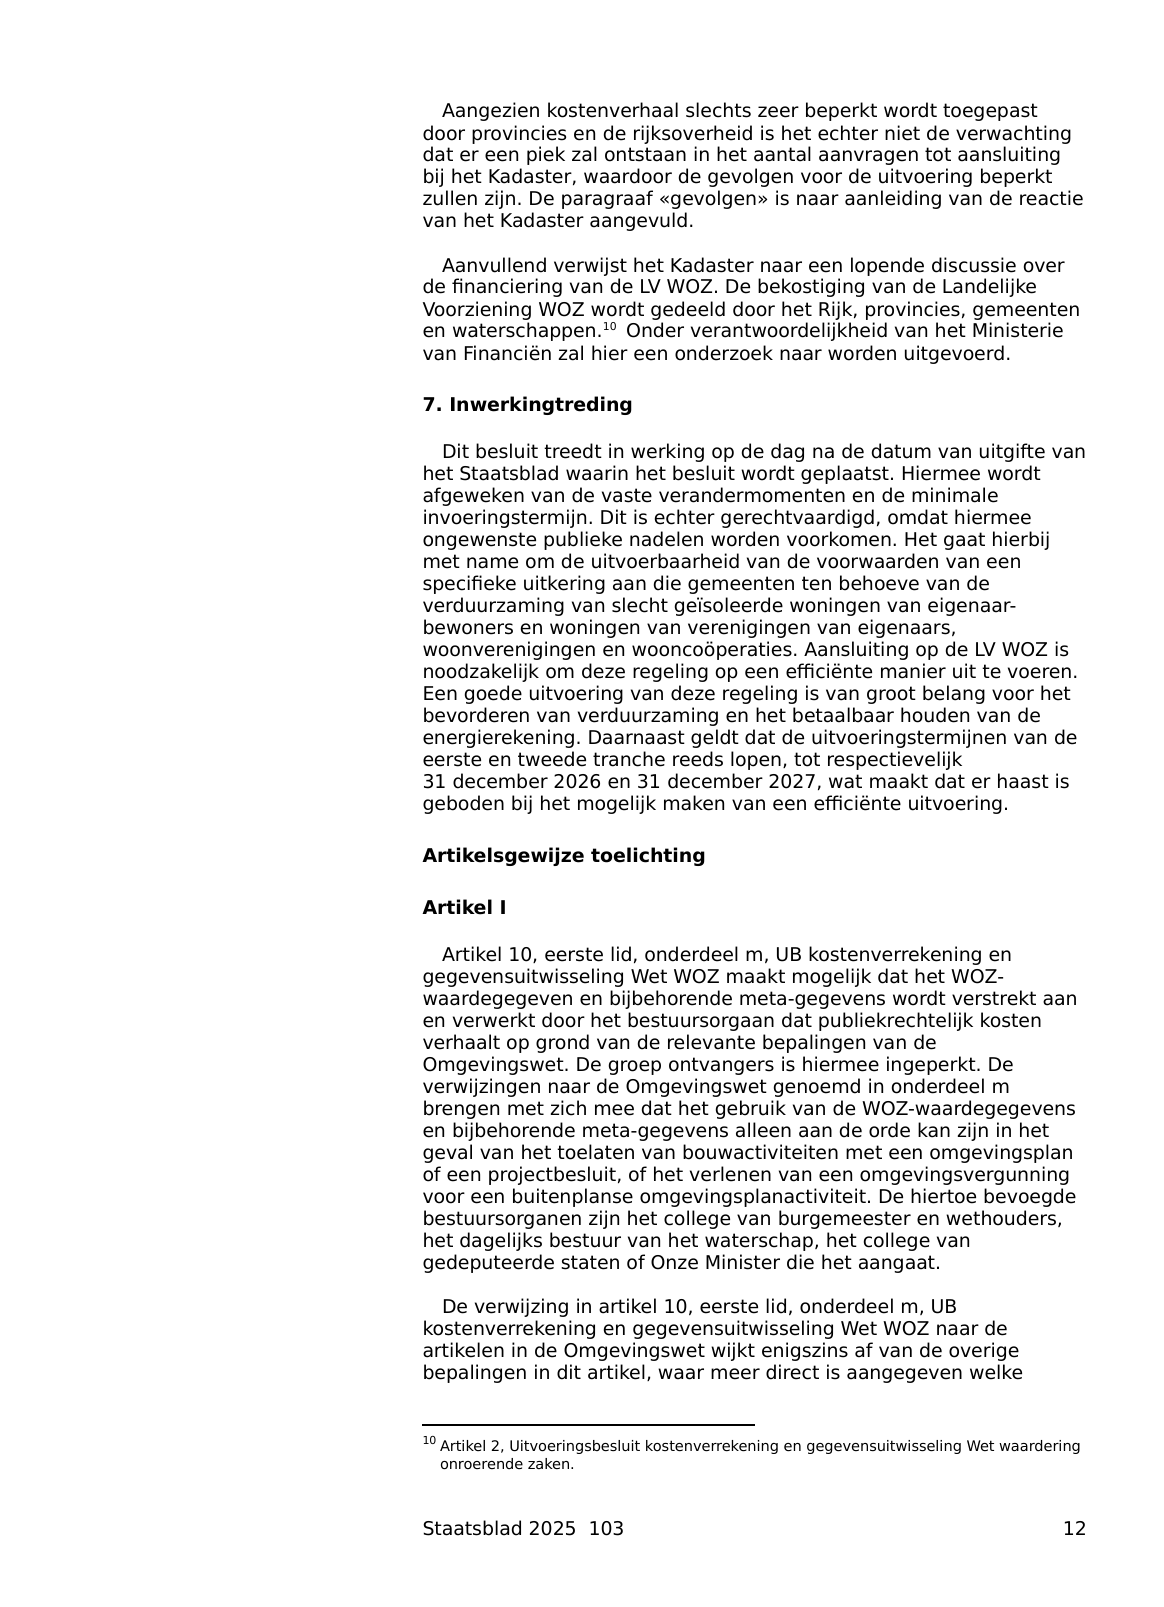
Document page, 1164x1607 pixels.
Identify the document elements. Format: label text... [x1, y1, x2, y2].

subtitle Artikel I [422, 897, 1087, 919]
subtitle Artikelsgewijze toelichting [422, 845, 1087, 867]
text Aanvullend verwijst het Kadaster naar een lopende discussie over de financiering van de LV WOZ. De bekostiging van de Landelijke Voorziening WOZ wordt gedeeld door het Rijk, provincies, gemeenten en waterschappen. Onder verantwoordelijkheid van het Ministerie van Financiën zal hier een onderzoek naar worden uitgevoerd. [422, 254, 1087, 364]
subtitle 7. Inwerkingtreding [422, 394, 1087, 416]
text Aangezien kostenverhaal slechts zeer beperkt wordt toegepast door provincies en de rijksoverheid is het echter niet de verwachting dat er een piek zal ontstaan in het aantal aanvragen tot aansluiting bij het Kadaster, waardoor de gevolgen voor de uitvoering beperkt zullen zijn. De paragraaf «gevolgen» is naar aanleiding van de reactie van het Kadaster aangevuld. [422, 100, 1087, 232]
text Dit besluit treedt in werking op de dag na de datum van uitgifte van het Staatsblad waarin het besluit wordt geplaatst. Hiermee wordt afgeweken van de vaste verandermomenten en de minimale invoeringstermijn. Dit is echter gerechtvaardigd, omdat hiermee ongewenste publieke nadelen worden voorkomen. Het gaat hierbij met name om de uitvoerbaarheid van de voorwaarden van een specifieke uitkering aan die gemeenten ten behoeve van de verduurzaming van slecht geïsoleerde woningen van eigenaar-bewoners en woningen van verenigingen van eigenaars, woonverenigingen en wooncoöperaties. Aansluiting op de LV WOZ is noodzakelijk om deze regeling op een efficiënte manier uit te voeren. Een goede uitvoering van deze regeling is van groot belang voor het bevorderen van verduurzaming en het betaalbaar houden van de energierekening. Daarnaast geldt dat de uitvoeringstermijnen van de eerste en tweede tranche reeds lopen, tot respectievelijk 31 december 2026 en 31 december 2027, wat maakt dat er haast is geboden bij het mogelijk maken van een efficiënte uitvoering. [422, 441, 1087, 815]
text Artikel 2, Uitvoeringsbesluit kostenverrekening en gegevensuitwisseling Wet waardering onroerende zaken. [422, 1434, 1087, 1473]
text Artikel 10, eerste lid, onderdeel m, UB kostenverrekening en gegevensuitwisseling Wet WOZ maakt mogelijk dat het WOZ-waardegegeven en bijbehorende meta-gegevens wordt verstrekt aan en verwerkt door het bestuursorgaan dat publiekrechtelijk kosten verhaalt op grond van de relevante bepalingen van de Omgevingswet. De groep ontvangers is hiermee ingeperkt. De verwijzingen naar de Omgevingswet genoemd in onderdeel m brengen met zich mee dat het gebruik van de WOZ-waardegegevens en bijbehorende meta-gegevens alleen aan de orde kan zijn in het geval van het toelaten van bouwactiviteiten met een omgevingsplan of een projectbesluit, of het verlenen van een omgevingsvergunning voor een buitenplanse omgevingsplanactiviteit. De hiertoe bevoegde bestuursorganen zijn het college van burgemeester en wethouders, het dagelijks bestuur van het waterschap, het college van gedeputeerde staten of Onze Minister die het aangaat. [422, 944, 1087, 1274]
text De verwijzing in artikel 10, eerste lid, onderdeel m, UB kostenverrekening en gegevensuitwisseling Wet WOZ naar de artikelen in de Omgevingswet wijkt enigszins af van de overige bepalingen in dit artikel, waar meer direct is aangegeven welke [422, 1296, 1087, 1384]
